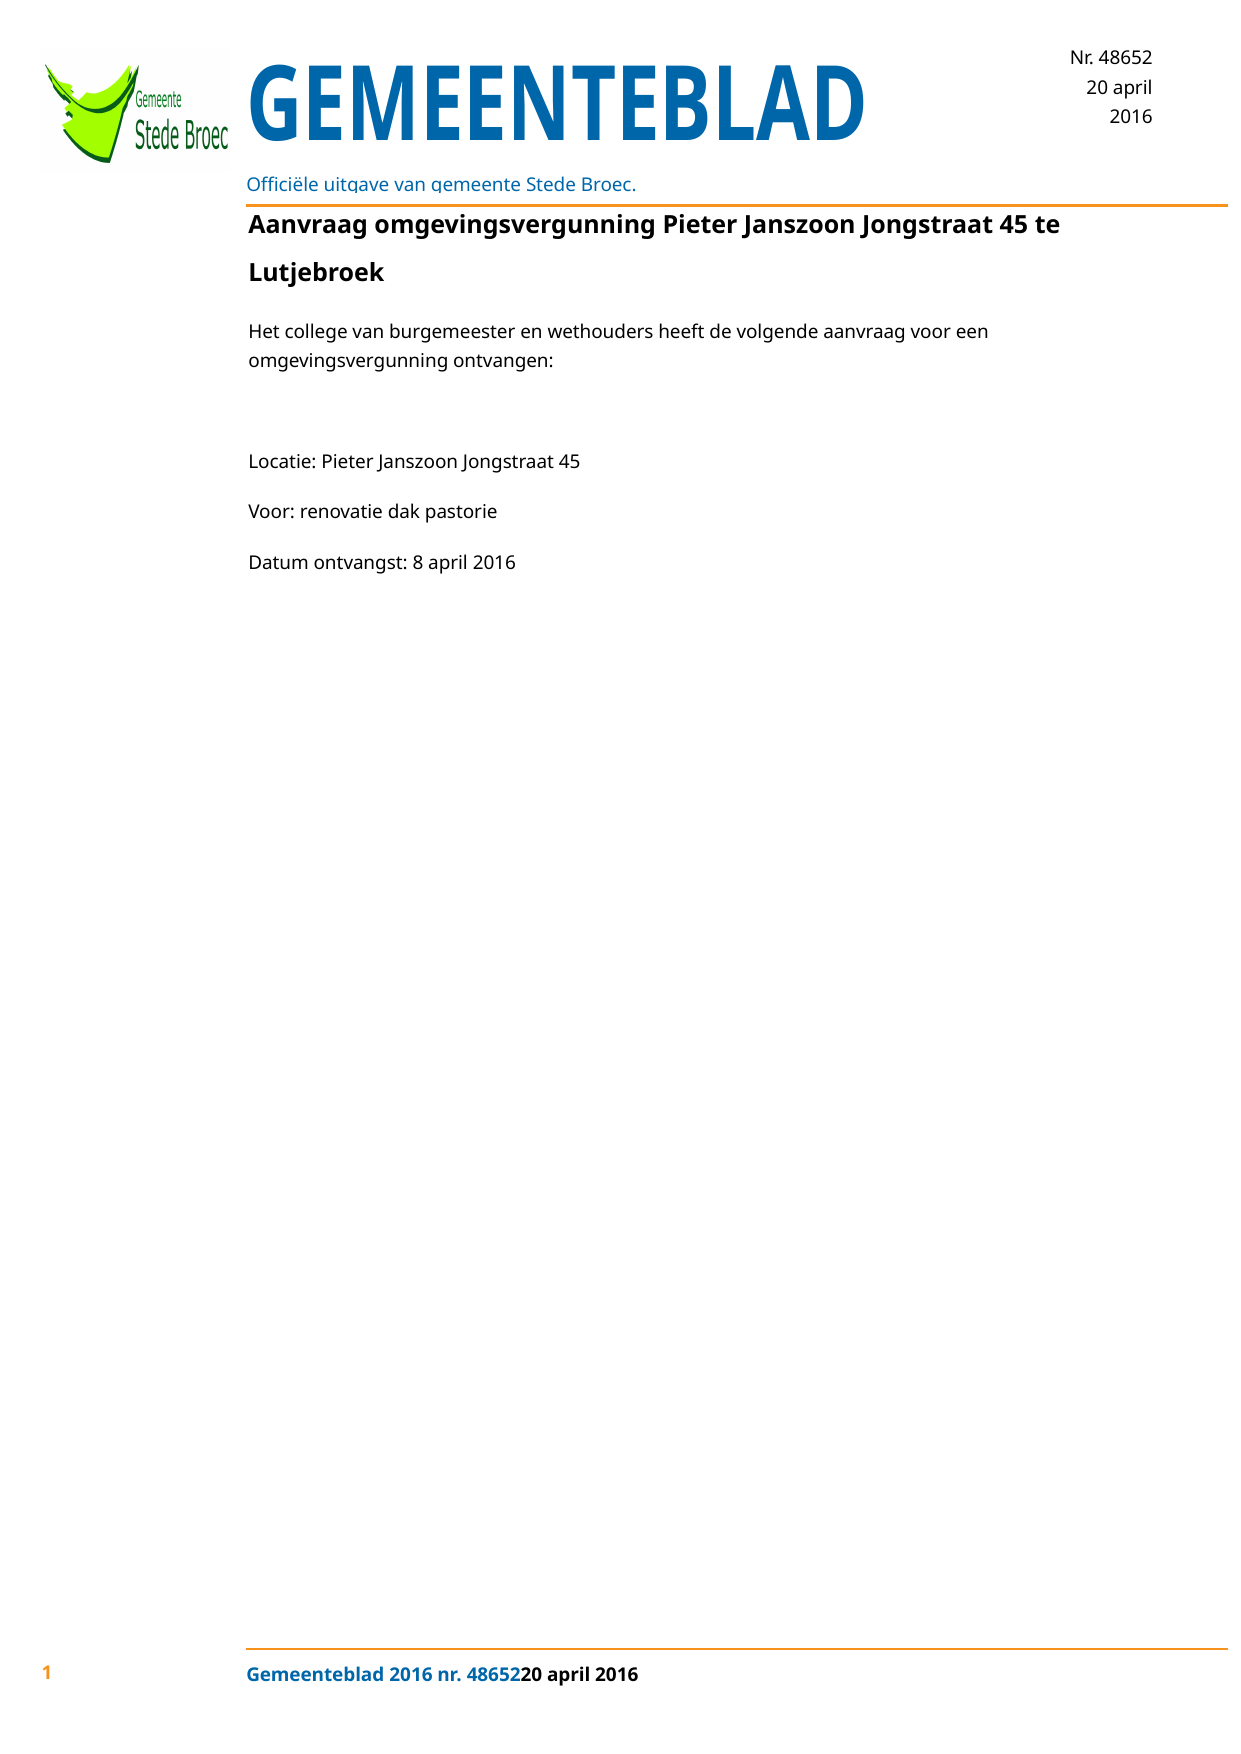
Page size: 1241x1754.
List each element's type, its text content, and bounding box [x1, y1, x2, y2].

text Het college van burgemeester en wethouders heeft de volgende aanvraag voor een omgevingsvergunning ontvangen: [248, 318, 1152, 373]
text Locatie: Pieter Janszoon Jongstraat 45 [248, 448, 1152, 474]
picture [41, 47, 231, 172]
text Aanvraag omgevingsvergunning Pieter Janszoon Jongstraat 45 te Lutjebroek [248, 207, 1152, 288]
text Voor: renovatie dak pastorie [248, 499, 1152, 524]
text Datum ontvangst: 8 april 2016 [248, 549, 1152, 575]
